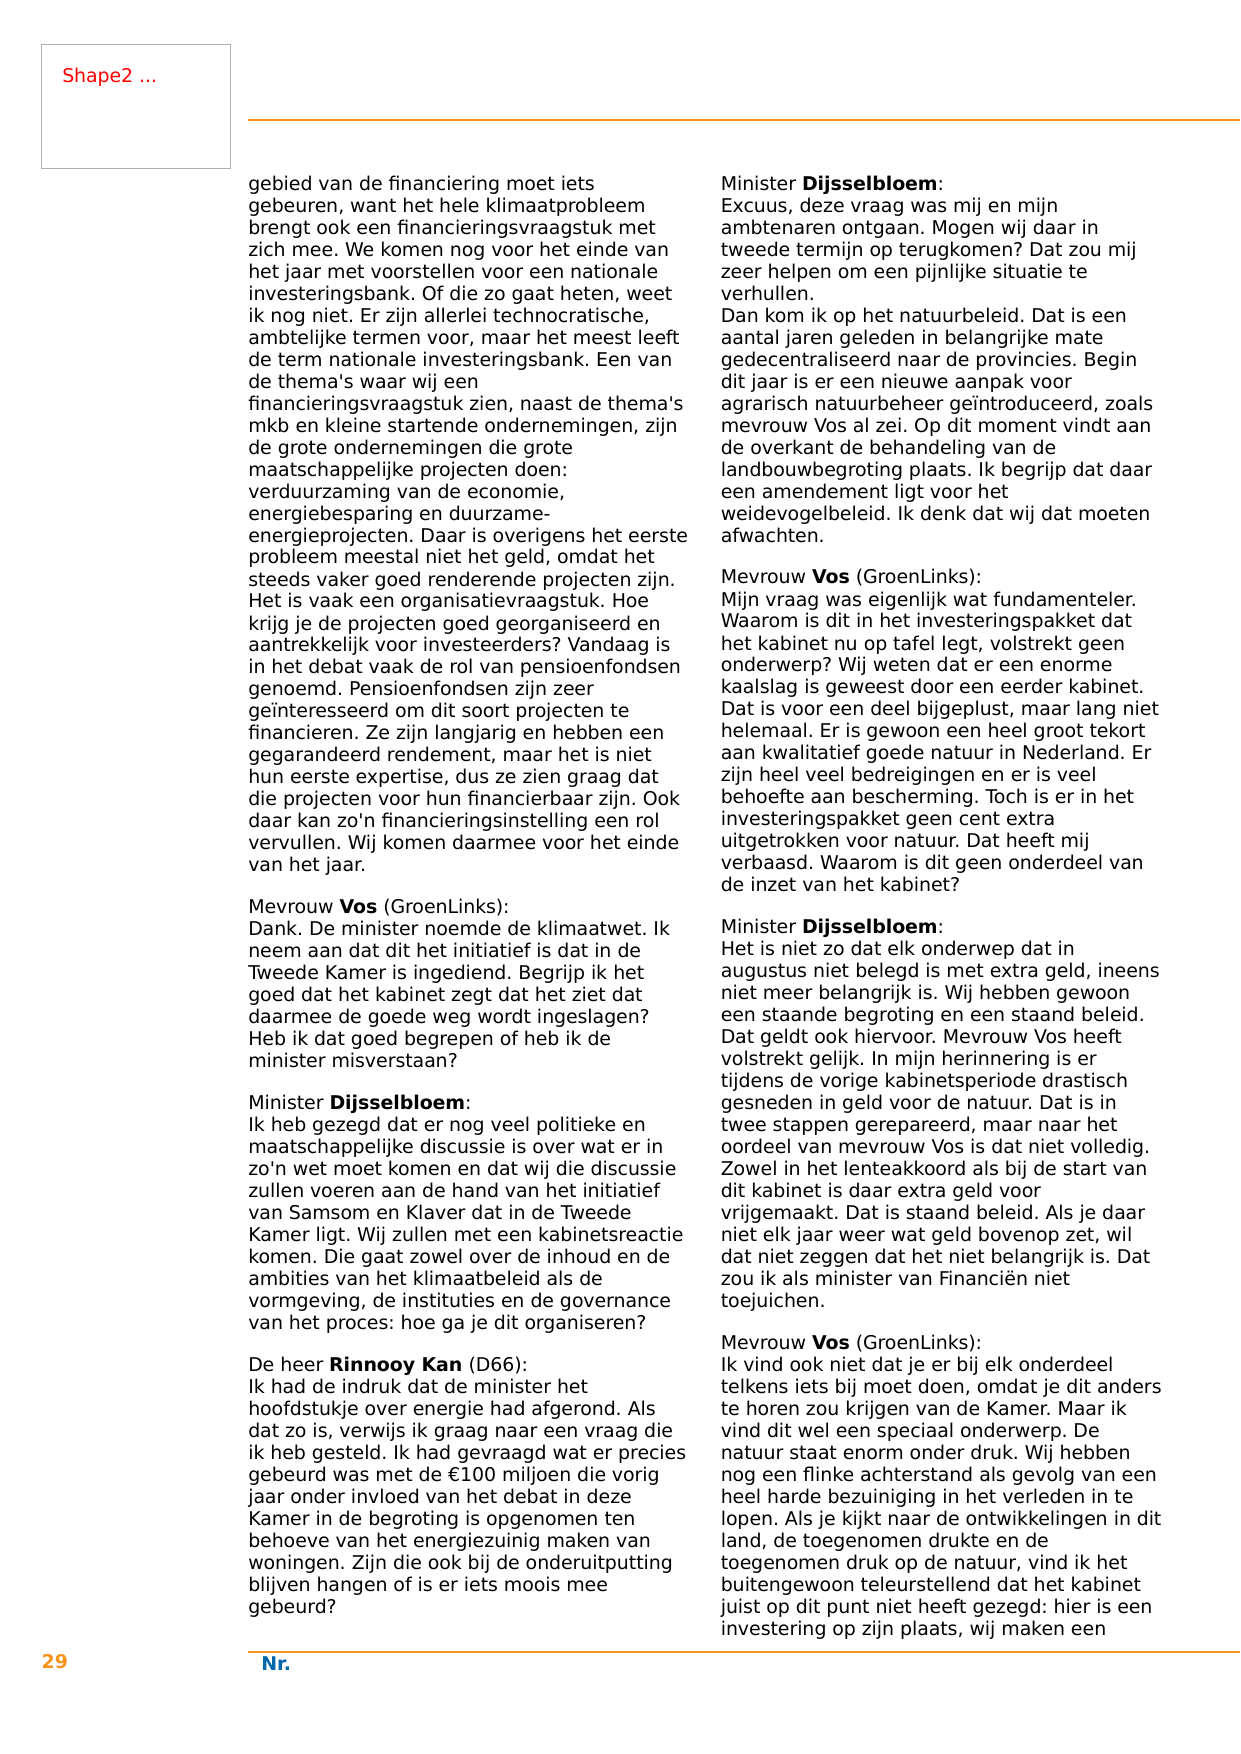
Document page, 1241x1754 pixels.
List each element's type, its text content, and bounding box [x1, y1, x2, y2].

text gebied van de financiering moet iets gebeuren, want het hele klimaatprobleem brengt ook een financieringsvraagstuk met zich mee. We komen nog voor het einde van het jaar met voorstellen voor een nationale investeringsbank. Of die zo gaat heten, weet ik nog niet. Er zijn allerlei technocratische, ambtelijke termen voor, maar het meest leeft de term nationale investeringsbank. Een van de thema's waar wij een financieringsvraagstuk zien, naast de thema's mkb en kleine startende ondernemingen, zijn de grote ondernemingen die grote maatschappelijke projecten doen: verduurzaming van de economie, energiebesparing en duurzame-energieprojecten. Daar is overigens het eerste probleem meestal niet het geld, omdat het steeds vaker goed renderende projecten zijn. Het is vaak een organisatievraagstuk. Hoe krijg je de projecten goed georganiseerd en aantrekkelijk voor investeerders? Vandaag is in het debat vaak de rol van pensioenfondsen genoemd. Pensioenfondsen zijn zeer geïnteresseerd om dit soort projecten te financieren. Ze zijn langjarig en hebben een gegarandeerd rendement, maar het is niet hun eerste expertise, dus ze zien graag dat die projecten voor hun financierbaar zijn. Ook daar kan zo'n financieringsinstelling een rol vervullen. Wij komen daarmee voor het einde van het jaar. [248, 173, 691, 876]
text Ik had de indruk dat de minister het hoofdstukje over energie had afgerond. Als dat zo is, verwijs ik graag naar een vraag die ik heb gesteld. Ik had gevraagd wat er precies gebeurd was met de €100 miljoen die vorig jaar onder invloed van het debat in deze Kamer in de begroting is opgenomen ten behoeve van het energiezuinig maken van woningen. Zijn die ook bij de onderuitputting blijven hangen of is er iets moois mee gebeurd? [248, 1376, 691, 1617]
text De heer Rinnooy Kan (D66): [248, 1354, 691, 1376]
text Dank. De minister noemde de klimaatwet. Ik neem aan dat dit het initiatief is dat in de Tweede Kamer is ingediend. Begrijp ik het goed dat het kabinet zegt dat het ziet dat daarmee de goede weg wordt ingeslagen? Heb ik dat goed begrepen of heb ik de minister misverstaan? [248, 918, 691, 1072]
text Dan kom ik op het natuurbeleid. Dat is een aantal jaren geleden in belangrijke mate gedecentraliseerd naar de provincies. Begin dit jaar is er een nieuwe aanpak voor agrarisch natuurbeheer geïntroduceerd, zoals mevrouw Vos al zei. Op dit moment vindt aan de overkant de behandeling van de landbouwbegroting plaats. Ik begrijp dat daar een amendement ligt voor het weidevogelbeleid. Ik denk dat wij dat moeten afwachten. [721, 305, 1163, 546]
text Ik vind ook niet dat je er bij elk onderdeel telkens iets bij moet doen, omdat je dit anders te horen zou krijgen van de Kamer. Maar ik vind dit wel een speciaal onderwerp. De natuur staat enorm onder druk. Wij hebben nog een flinke achterstand als gevolg van een heel harde bezuiniging in het verleden in te lopen. Als je kijkt naar de ontwikkelingen in dit land, de toegenomen drukte en de toegenomen druk op de natuur, vind ik het buitengewoon teleurstellend dat het kabinet juist op dit punt niet heeft gezegd: hier is een investering op zijn plaats, wij maken een [721, 1354, 1163, 1639]
text Het is niet zo dat elk onderwep dat in augustus niet belegd is met extra geld, ineens niet meer belangrijk is. Wij hebben gewoon een staande begroting en een staand beleid. Dat geldt ook hiervoor. Mevrouw Vos heeft volstrekt gelijk. In mijn herinnering is er tijdens de vorige kabinetsperiode drastisch gesneden in geld voor de natuur. Dat is in twee stappen gerepareerd, maar naar het oordeel van mevrouw Vos is dat niet volledig. Zowel in het lenteakkoord als bij de start van dit kabinet is daar extra geld voor vrijgemaakt. Dat is staand beleid. Als je daar niet elk jaar weer wat geld bovenop zet, wil dat niet zeggen dat het niet belangrijk is. Dat zou ik als minister van Financiën niet toejuichen. [721, 938, 1163, 1312]
text Minister Dijsselbloem: [721, 173, 1163, 195]
text Mevrouw Vos (GroenLinks): [248, 896, 691, 918]
text Mevrouw Vos (GroenLinks): [721, 566, 1163, 588]
text Mevrouw Vos (GroenLinks): [721, 1332, 1163, 1354]
text Ik heb gezegd dat er nog veel politieke en maatschappelijke discussie is over wat er in zo'n wet moet komen en dat wij die discussie zullen voeren aan de hand van het initiatief van Samsom en Klaver dat in de Tweede Kamer ligt. Wij zullen met een kabinetsreactie komen. Die gaat zowel over de inhoud en de ambities van het klimaatbeleid als de vormgeving, de instituties en de governance van het proces: hoe ga je dit organiseren? [248, 1114, 691, 1334]
text Minister Dijsselbloem: [248, 1092, 691, 1114]
text Excuus, deze vraag was mij en mijn ambtenaren ontgaan. Mogen wij daar in tweede termijn op terugkomen? Dat zou mij zeer helpen om een pijnlijke situatie te verhullen. [721, 195, 1163, 305]
text Mijn vraag was eigenlijk wat fundamenteler. Waarom is dit in het investeringspakket dat het kabinet nu op tafel legt, volstrekt geen onderwerp? Wij weten dat er een enorme kaalslag is geweest door een eerder kabinet. Dat is voor een deel bijgeplust, maar lang niet helemaal. Er is gewoon een heel groot tekort aan kwalitatief goede natuur in Nederland. Er zijn heel veel bedreigingen en er is veel behoefte aan bescherming. Toch is er in het investeringspakket geen cent extra uitgetrokken voor natuur. Dat heeft mij verbaasd. Waarom is dit geen onderdeel van de inzet van het kabinet? [721, 588, 1163, 896]
text Minister Dijsselbloem: [721, 916, 1163, 938]
